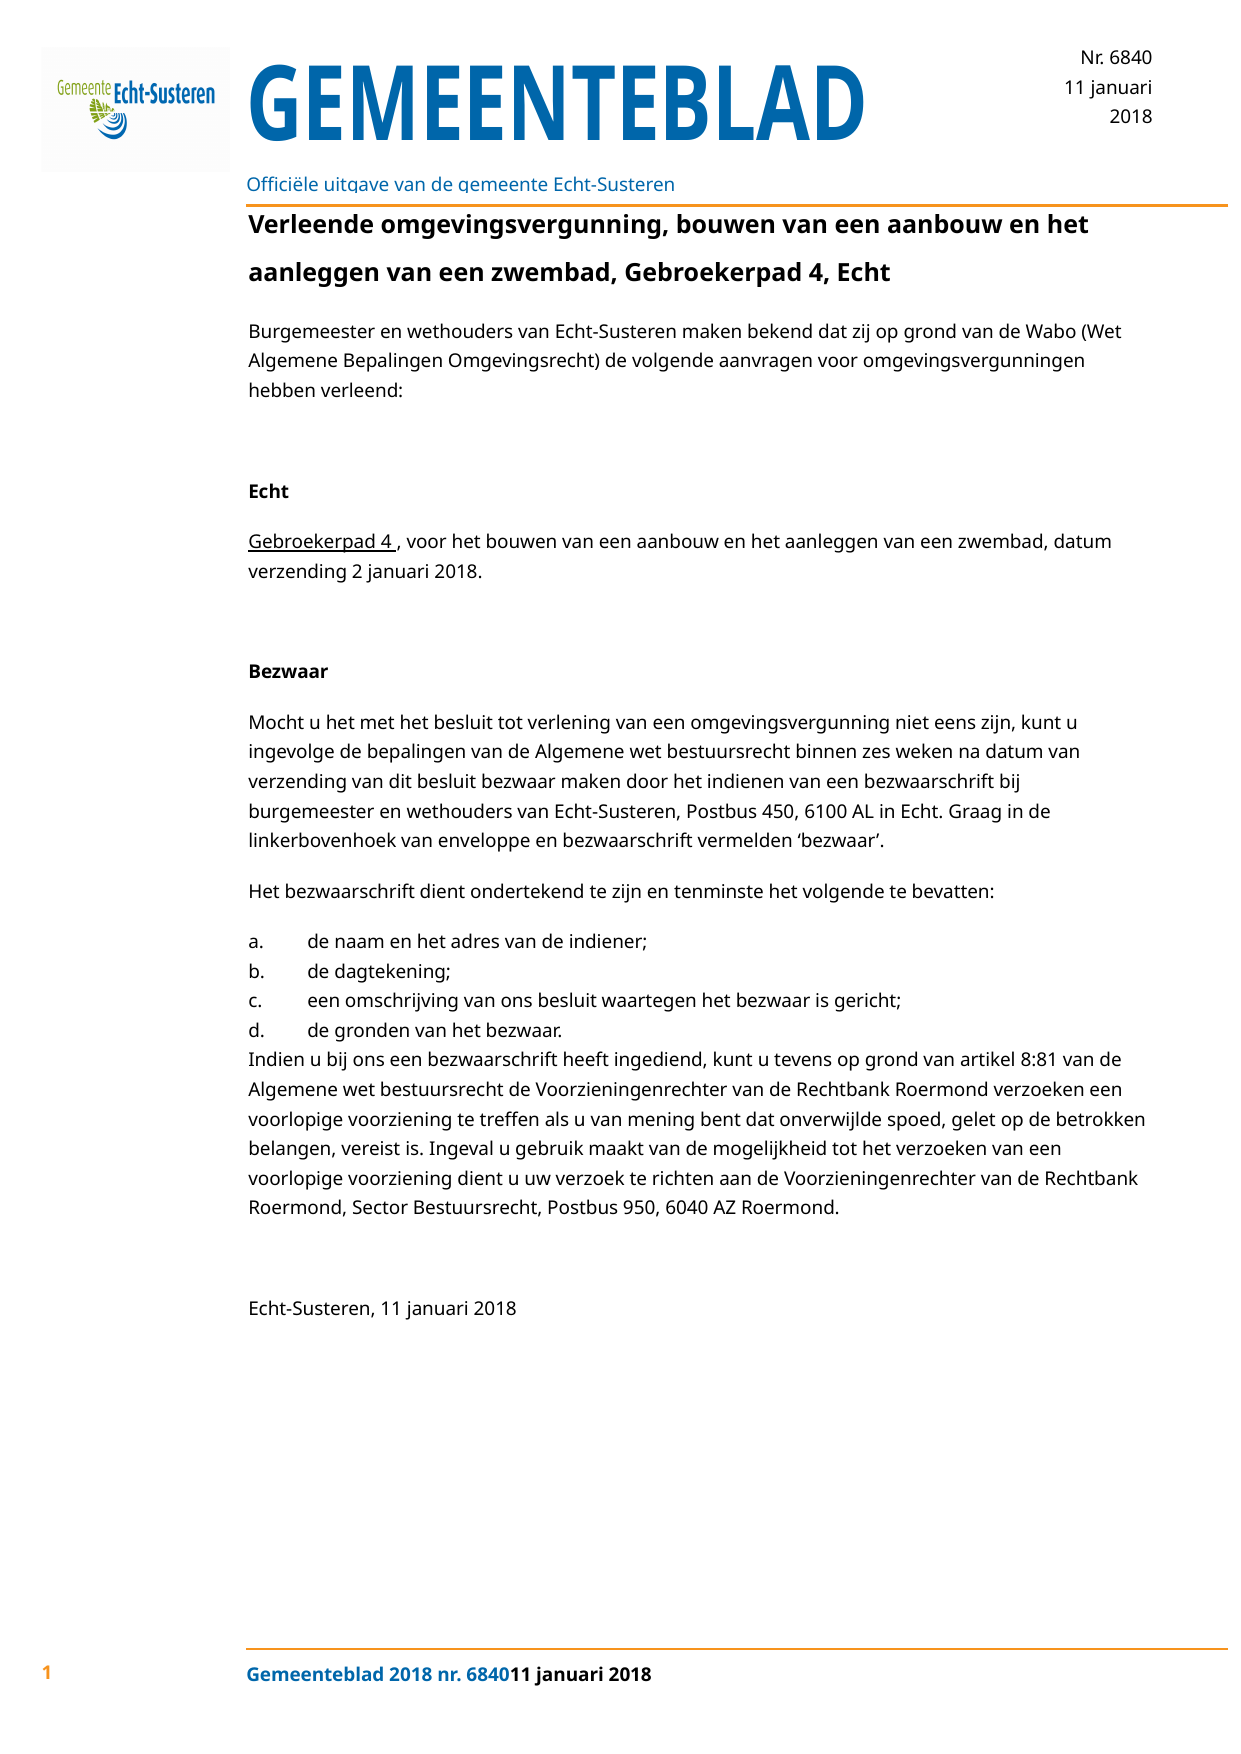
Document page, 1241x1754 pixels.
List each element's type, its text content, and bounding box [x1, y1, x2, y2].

text Mocht u het met het besluit tot verlening van een omgevingsvergunning niet eens zijn, kunt u ingevolge de bepalingen van de Algemene wet bestuursrecht binnen zes weken na datum van verzending van dit besluit bezwaar maken door het indienen van een bezwaarschrift bij burgemeester en wethouders van Echt-Susteren, Postbus 450, 6100 AL in Echt. Graag in de linkerbovenhoek van enveloppe en bezwaarschrift vermelden ‘bezwaar’. [248, 709, 1152, 853]
text Verleende omgevingsvergunning, bouwen van een aanbouw en het aanleggen van een zwembad, Gebroekerpad 4, Echt [248, 207, 1152, 288]
list een omschrijving van ons besluit waartegen het bezwaar is gericht; [248, 987, 1152, 1013]
list de gronden van het bezwaar. [248, 1017, 1152, 1043]
text Bezwaar [248, 659, 1152, 684]
text Echt [248, 478, 1152, 504]
picture [41, 47, 231, 172]
text Gebroekerpad 4 , voor het bouwen van een aanbouw en het aanleggen van een zwembad, datum verzending 2 januari 2018. [248, 528, 1152, 584]
text Echt-Susteren, 11 januari 2018 [248, 1295, 1152, 1321]
text Het bezwaarschrift dient ondertekend te zijn en tenminste het volgende te bevatten: [248, 878, 1152, 904]
list de dagtekening; [248, 958, 1152, 984]
text Burgemeester en wethouders van Echt-Susteren maken bekend dat zij op grond van de Wabo (Wet Algemene Bepalingen Omgevingsrecht) de volgende aanvragen voor omgevingsvergunningen hebben verleend: [248, 318, 1152, 403]
list de naam en het adres van de indiener; [248, 928, 1152, 954]
text Indien u bij ons een bezwaarschrift heeft ingediend, kunt u tevens op grond van artikel 8:81 van de Algemene wet bestuursrecht de Voorzieningenrechter van de Rechtbank Roermond verzoeken een voorlopige voorziening te treffen als u van mening bent dat onverwijlde spoed, gelet op de betrokken belangen, vereist is. Ingeval u gebruik maakt van de mogelijkheid tot het verzoeken van een voorlopige voorziening dient u uw verzoek te richten aan de Voorzieningenrechter van de Rechtbank Roermond, Sector Bestuursrecht, Postbus 950, 6040 AZ Roermond. [248, 1047, 1152, 1220]
